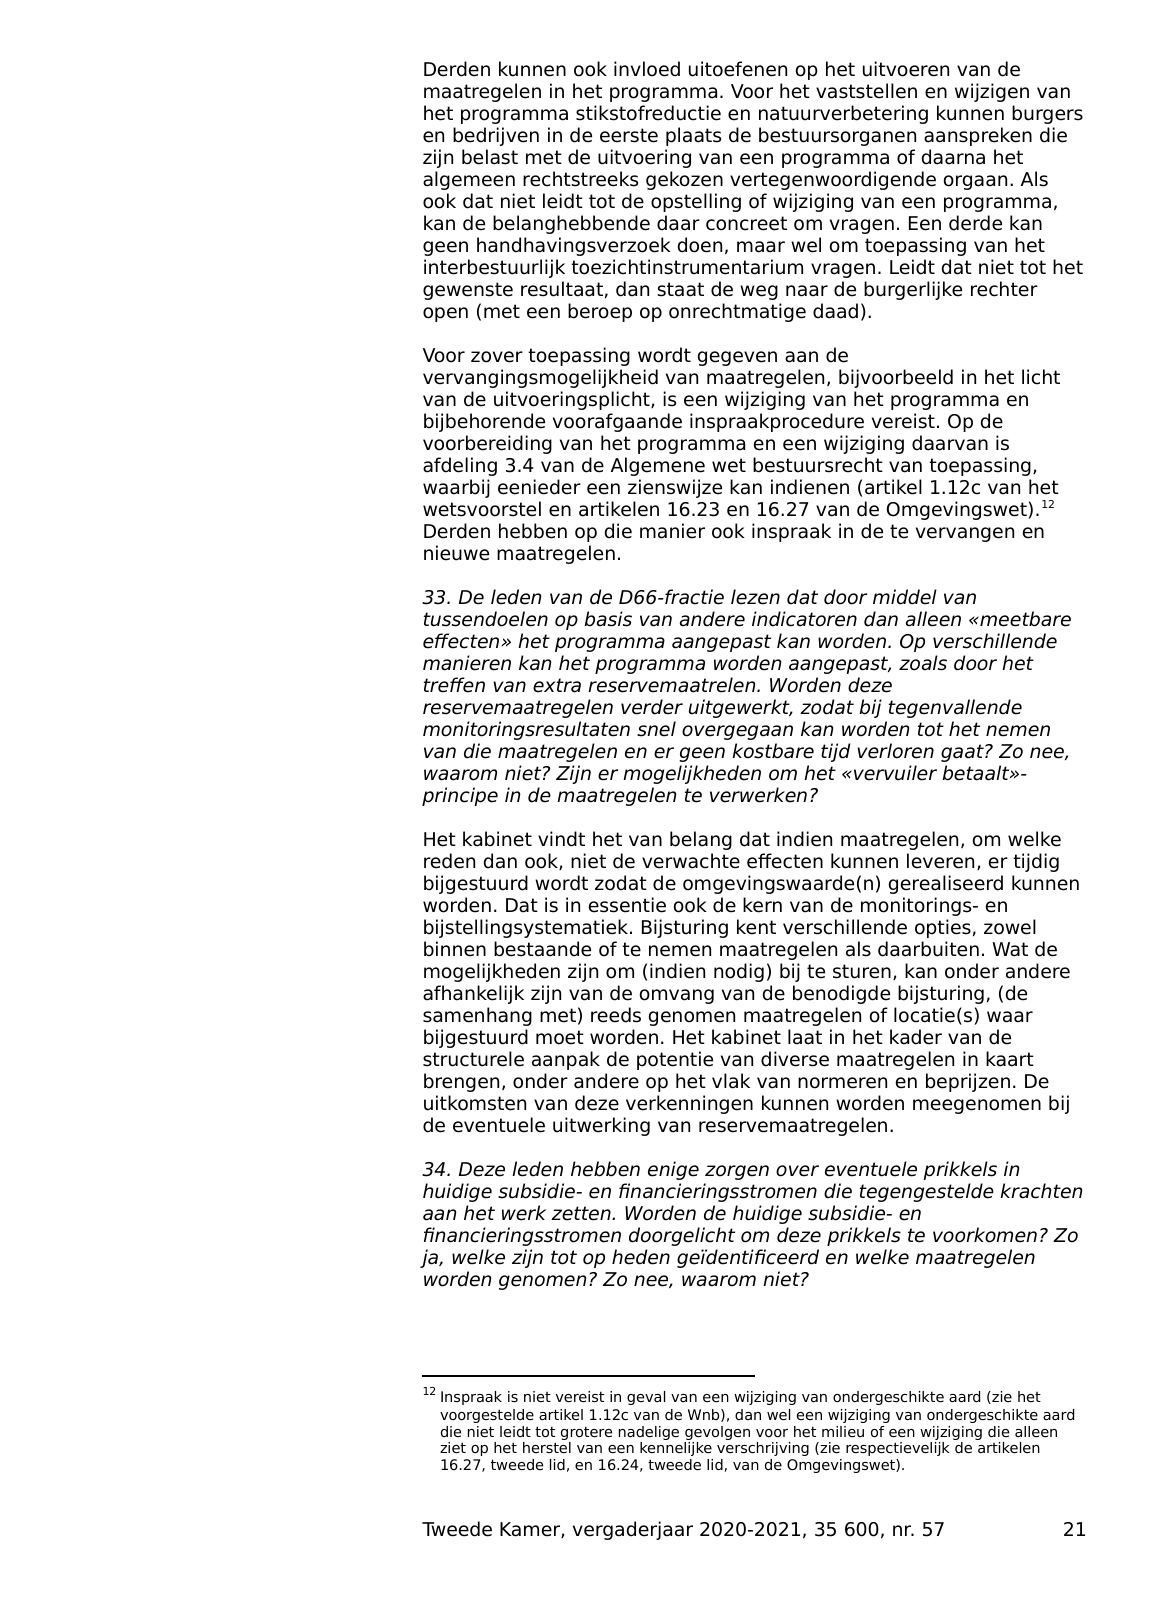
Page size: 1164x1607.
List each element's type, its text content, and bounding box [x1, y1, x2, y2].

text Het kabinet vindt het van belang dat indien maatregelen, om welke reden dan ook, niet de verwachte effecten kunnen leveren, er tijdig bijgestuurd wordt zodat de omgevingswaarde(n) gerealiseerd kunnen worden. Dat is in essentie ook de kern van de monitorings- en bijstellingsystematiek. Bijsturing kent verschillende opties, zowel binnen bestaande of te nemen maatregelen als daarbuiten. Wat de mogelijkheden zijn om (indien nodig) bij te sturen, kan onder andere afhankelijk zijn van de omvang van de benodigde bijsturing, (de samenhang met) reeds genomen maatregelen of locatie(s) waar bijgestuurd moet worden. Het kabinet laat in het kader van de structurele aanpak de potentie van diverse maatregelen in kaart brengen, onder andere op het vlak van normeren en beprijzen. De uitkomsten van deze verkenningen kunnen worden meegenomen bij de eventuele uitwerking van reservemaatregelen. [422, 829, 1087, 1137]
text Inspraak is niet vereist in geval van een wijziging van ondergeschikte aard (zie het voorgestelde artikel 1.12c van de Wnb), dan wel een wijziging van ondergeschikte aard die niet leidt tot grotere nadelige gevolgen voor het milieu of een wijziging die alleen ziet op het herstel van een kennelijke verschrijving (zie respectievelijk de artikelen 16.27, tweede lid, en 16.24, tweede lid, van de Omgevingswet). [422, 1385, 1087, 1474]
text Voor zover toepassing wordt gegeven aan de vervangingsmogelijkheid van maatregelen, bijvoorbeeld in het licht van de uitvoeringsplicht, is een wijziging van het programma en bijbehorende voorafgaande inspraakprocedure vereist. Op de voorbereiding van het programma en een wijziging daarvan is afdeling 3.4 van de Algemene wet bestuursrecht van toepassing, waarbij eenieder een zienswijze kan indienen (artikel 1.12c van het wetsvoorstel en artikelen 16.23 en 16.27 van de Omgevingswet). Derden hebben op die manier ook inspraak in de te vervangen en nieuwe maatregelen. [422, 345, 1087, 565]
text 34. Deze leden hebben enige zorgen over eventuele prikkels in huidige subsidie- en financieringsstromen die tegengestelde krachten aan het werk zetten. Worden de huidige subsidie- en financieringsstromen doorgelicht om deze prikkels te voorkomen? Zo ja, welke zijn tot op heden geïdentificeerd en welke maatregelen worden genomen? Zo nee, waarom niet? [422, 1159, 1087, 1291]
text 33. De leden van de D66-fractie lezen dat door middel van tussendoelen op basis van andere indicatoren dan alleen «meetbare effecten» het programma aangepast kan worden. Op verschillende manieren kan het programma worden aangepast, zoals door het treffen van extra reservemaatrelen. Worden deze reservemaatregelen verder uitgewerkt, zodat bij tegenvallende monitoringsresultaten snel overgegaan kan worden tot het nemen van die maatregelen en er geen kostbare tijd verloren gaat? Zo nee, waarom niet? Zijn er mogelijkheden om het «vervuiler betaalt»-principe in de maatregelen te verwerken? [422, 587, 1087, 807]
text Derden kunnen ook invloed uitoefenen op het uitvoeren van de maatregelen in het programma. Voor het vaststellen en wijzigen van het programma stikstofreductie en natuurverbetering kunnen burgers en bedrijven in de eerste plaats de bestuursorganen aanspreken die zijn belast met de uitvoering van een programma of daarna het algemeen rechtstreeks gekozen vertegenwoordigende orgaan. Als ook dat niet leidt tot de opstelling of wijziging van een programma, kan de belanghebbende daar concreet om vragen. Een derde kan geen handhavingsverzoek doen, maar wel om toepassing van het interbestuurlijk toezichtinstrumentarium vragen. Leidt dat niet tot het gewenste resultaat, dan staat de weg naar de burgerlijke rechter open (met een beroep op onrechtmatige daad). [422, 59, 1087, 323]
